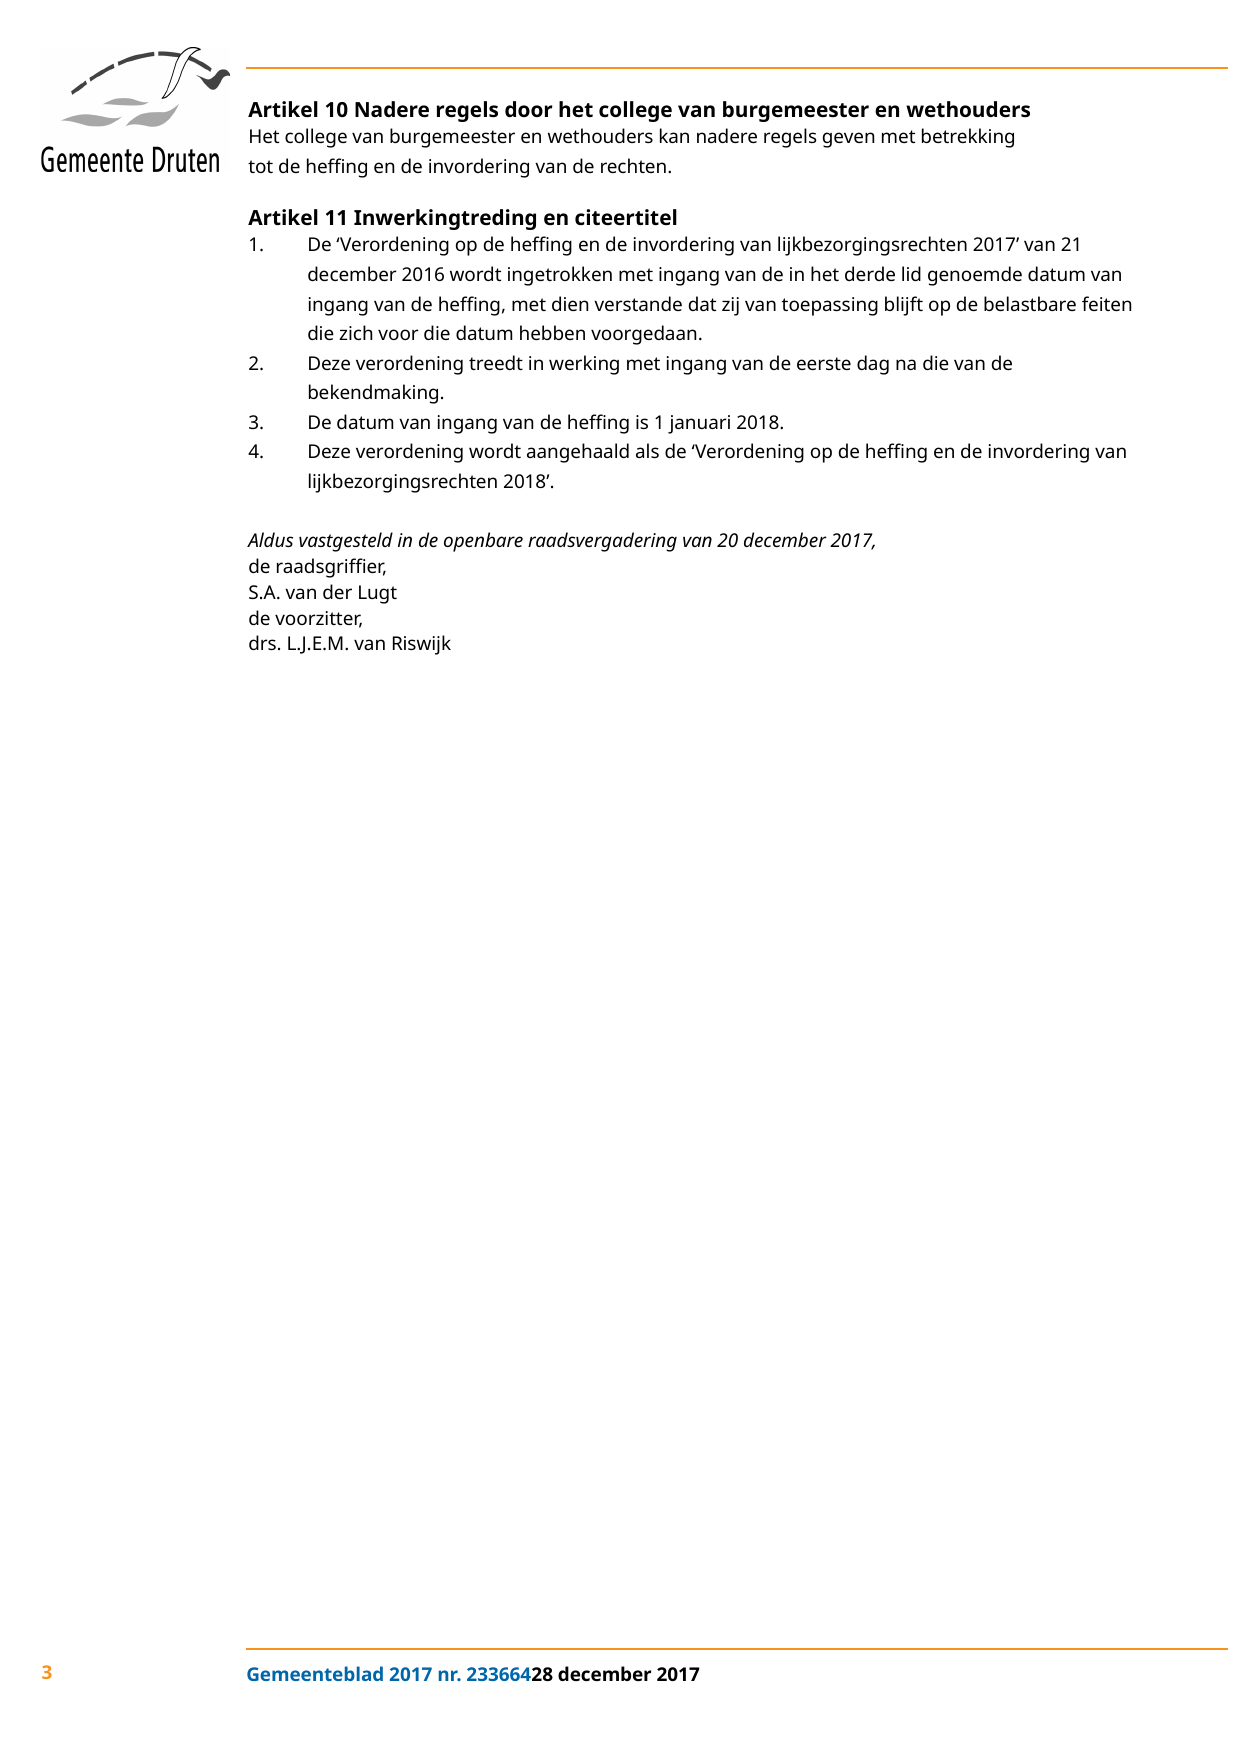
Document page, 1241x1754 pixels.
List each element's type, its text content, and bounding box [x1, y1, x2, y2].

text de raadsgriffier, [248, 553, 1152, 579]
text tot de heffing en de invordering van de rechten. [248, 153, 1152, 178]
list Deze verordening treedt in werking met ingang van de eerste dag na die van de bekendmaking. [248, 350, 1152, 405]
text Aldus vastgesteld in de openbare raadsvergadering van 20 december 2017, [248, 527, 1152, 553]
text S.A. van der Lugt [248, 579, 1152, 605]
text Artikel 10 Nadere regels door het college van burgemeester en wethouders [248, 95, 1152, 123]
picture [41, 47, 231, 172]
list Deze verordening wordt aangehaald als de ‘Verordening op de heffing en de invordering van lijkbezorgingsrechten 2018’. [248, 439, 1152, 494]
list De datum van ingang van de heffing is 1 januari 2018. [248, 409, 1152, 435]
text de voorzitter, [248, 605, 1152, 630]
text Artikel 11 Inwerkingtreding en citeertitel [248, 203, 1152, 232]
list De ‘Verordening op de heffing en de invordering van lijkbezorgingsrechten 2017’ van 21 december 2016 wordt ingetrokken met ingang van de in het derde lid genoemde datum van ingang van de heffing, met dien verstande dat zij van toepassing blijft op de belastbare feiten die zich voor die datum hebben voorgedaan. [248, 232, 1152, 346]
text Het college van burgemeester en wethouders kan nadere regels geven met betrekking [248, 123, 1152, 149]
text drs. L.J.E.M. van Riswijk [248, 630, 1152, 656]
